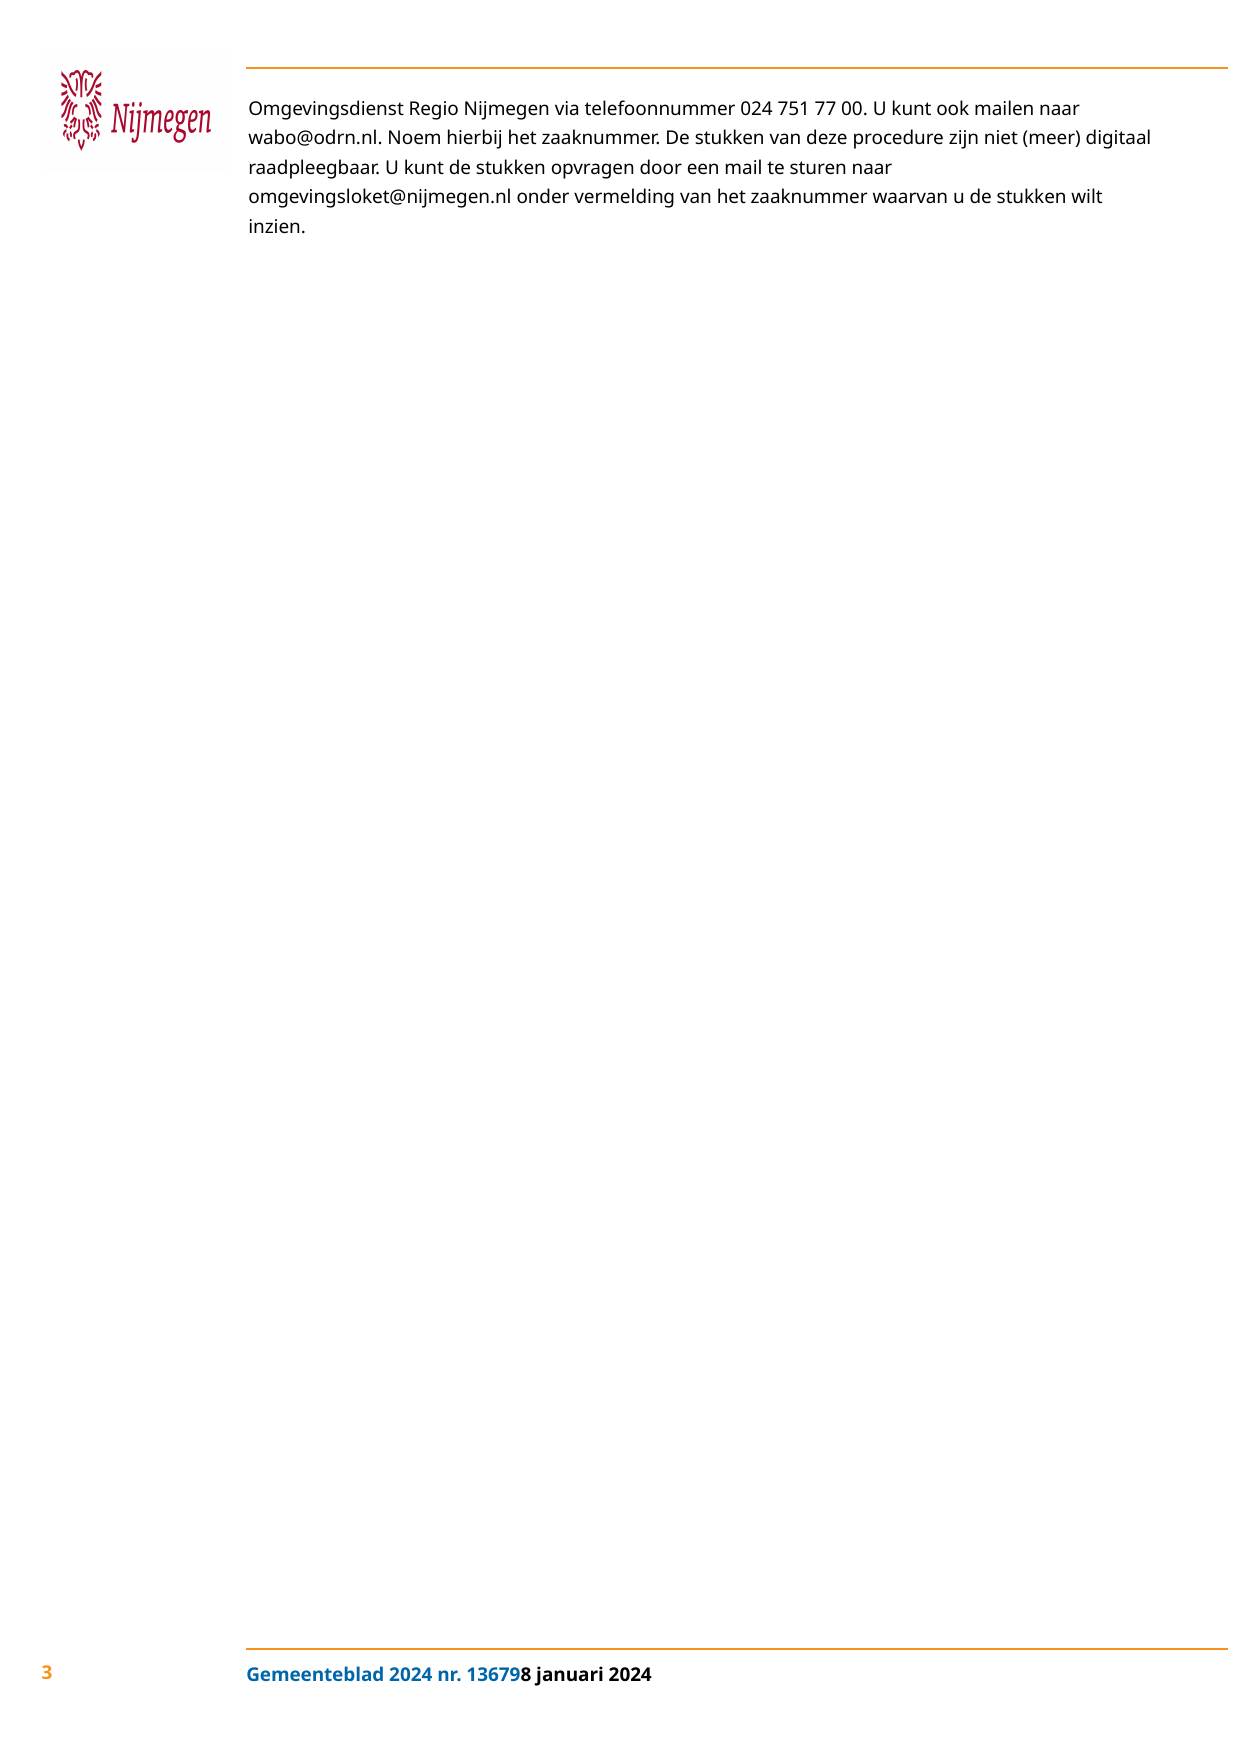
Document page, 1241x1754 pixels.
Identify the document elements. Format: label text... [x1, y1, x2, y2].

text Omgevingsdienst Regio Nijmegen via telefoonnummer 024 751 77 00. U kunt ook mailen naar wabo@odrn.nl. Noem hierbij het zaaknummer. De stukken van deze procedure zijn niet (meer) digitaal raadpleegbaar. U kunt de stukken opvragen door een mail te sturen naar omgevingsloket@nijmegen.nl onder vermelding van het zaaknummer waarvan u de stukken wilt inzien. [248, 95, 1152, 239]
picture [41, 47, 231, 172]
